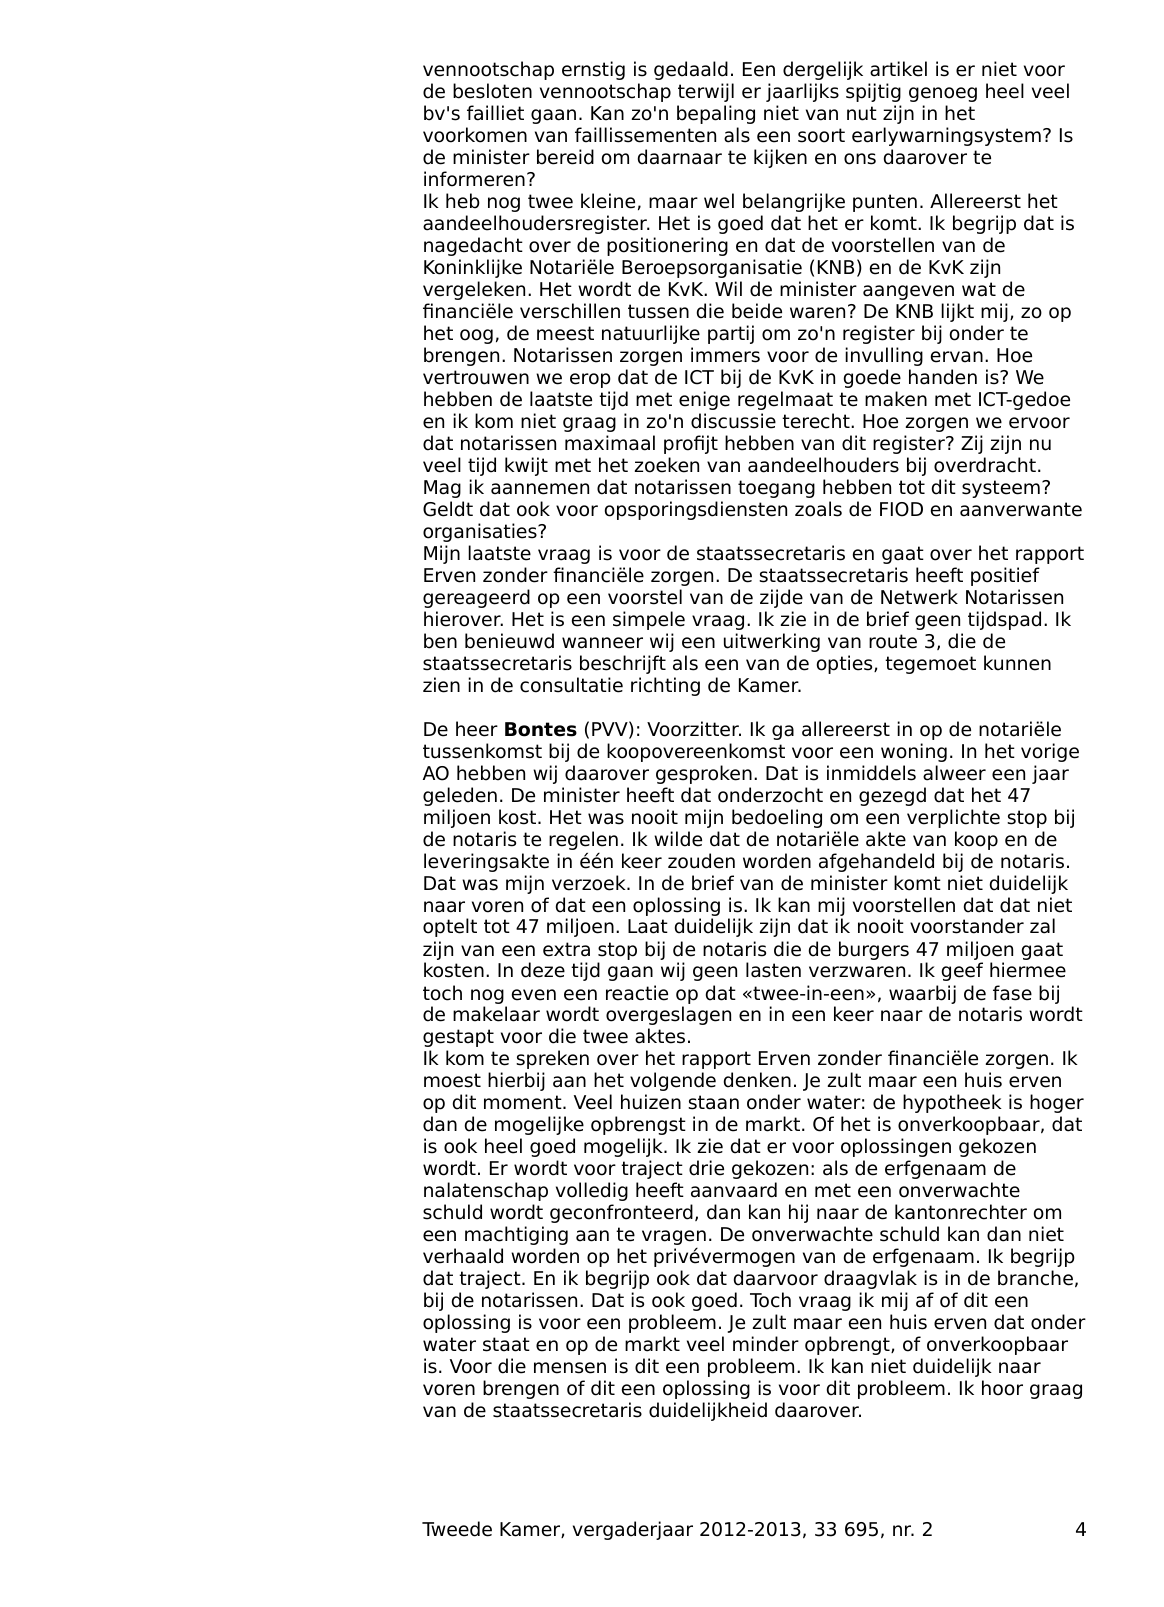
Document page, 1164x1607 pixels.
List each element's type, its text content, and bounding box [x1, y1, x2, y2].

text vennootschap ernstig is gedaald. Een dergelijk artikel is er niet voor de besloten vennootschap terwijl er jaarlijks spijtig genoeg heel veel bv's failliet gaan. Kan zo'n bepaling niet van nut zijn in het voorkomen van faillissementen als een soort earlywarningsystem? Is de minister bereid om daarnaar te kijken en ons daarover te informeren? [422, 59, 1087, 191]
text Ik kom te spreken over het rapport Erven zonder financiële zorgen. Ik moest hierbij aan het volgende denken. Je zult maar een huis erven op dit moment. Veel huizen staan onder water: de hypotheek is hoger dan de mogelijke opbrengst in de markt. Of het is onverkoopbaar, dat is ook heel goed mogelijk. Ik zie dat er voor oplossingen gekozen wordt. Er wordt voor traject drie gekozen: als de erfgenaam de nalatenschap volledig heeft aanvaard en met een onverwachte schuld wordt geconfronteerd, dan kan hij naar de kantonrechter om een machtiging aan te vragen. De onverwachte schuld kan dan niet verhaald worden op het privévermogen van de erfgenaam. Ik begrijp dat traject. En ik begrijp ook dat daarvoor draagvlak is in de branche, bij de notarissen. Dat is ook goed. Toch vraag ik mij af of dit een oplossing is voor een probleem. Je zult maar een huis erven dat onder water staat en op de markt veel minder opbrengt, of onverkoopbaar is. Voor die mensen is dit een probleem. Ik kan niet duidelijk naar voren brengen of dit een oplossing is voor dit probleem. Ik hoor graag van de staatssecretaris duidelijkheid daarover. [422, 1048, 1087, 1422]
text De heer Bontes (PVV): Voorzitter. Ik ga allereerst in op de notariële tussenkomst bij de koopovereenkomst voor een woning. In het vorige AO hebben wij daarover gesproken. Dat is inmiddels alweer een jaar geleden. De minister heeft dat onderzocht en gezegd dat het 47 miljoen kost. Het was nooit mijn bedoeling om een verplichte stop bij de notaris te regelen. Ik wilde dat de notariële akte van koop en de leveringsakte in één keer zouden worden afgehandeld bij de notaris. Dat was mijn verzoek. In de brief van de minister komt niet duidelijk naar voren of dat een oplossing is. Ik kan mij voorstellen dat dat niet optelt tot 47 miljoen. Laat duidelijk zijn dat ik nooit voorstander zal zijn van een extra stop bij de notaris die de burgers 47 miljoen gaat kosten. In deze tijd gaan wij geen lasten verzwaren. Ik geef hiermee toch nog even een reactie op dat «twee-in-een», waarbij de fase bij de makelaar wordt overgeslagen en in een keer naar de notaris wordt gestapt voor die twee aktes. [422, 719, 1087, 1048]
text Mijn laatste vraag is voor de staatssecretaris en gaat over het rapport Erven zonder financiële zorgen. De staatssecretaris heeft positief gereageerd op een voorstel van de zijde van de Netwerk Notarissen hierover. Het is een simpele vraag. Ik zie in de brief geen tijdspad. Ik ben benieuwd wanneer wij een uitwerking van route 3, die de staatssecretaris beschrijft als een van de opties, tegemoet kunnen zien in de consultatie richting de Kamer. [422, 543, 1087, 696]
text Ik heb nog twee kleine, maar wel belangrijke punten. Allereerst het aandeelhoudersregister. Het is goed dat het er komt. Ik begrijp dat is nagedacht over de positionering en dat de voorstellen van de Koninklijke Notariële Beroepsorganisatie (KNB) en de KvK zijn vergeleken. Het wordt de KvK. Wil de minister aangeven wat de financiële verschillen tussen die beide waren? De KNB lijkt mij, zo op het oog, de meest natuurlijke partij om zo'n register bij onder te brengen. Notarissen zorgen immers voor de invulling ervan. Hoe vertrouwen we erop dat de ICT bij de KvK in goede handen is? We hebben de laatste tijd met enige regelmaat te maken met ICT-gedoe en ik kom niet graag in zo'n discussie terecht. Hoe zorgen we ervoor dat notarissen maximaal profijt hebben van dit register? Zij zijn nu veel tijd kwijt met het zoeken van aandeelhouders bij overdracht. Mag ik aannemen dat notarissen toegang hebben tot dit systeem? Geldt dat ook voor opsporingsdiensten zoals de FIOD en aanverwante organisaties? [422, 191, 1087, 543]
